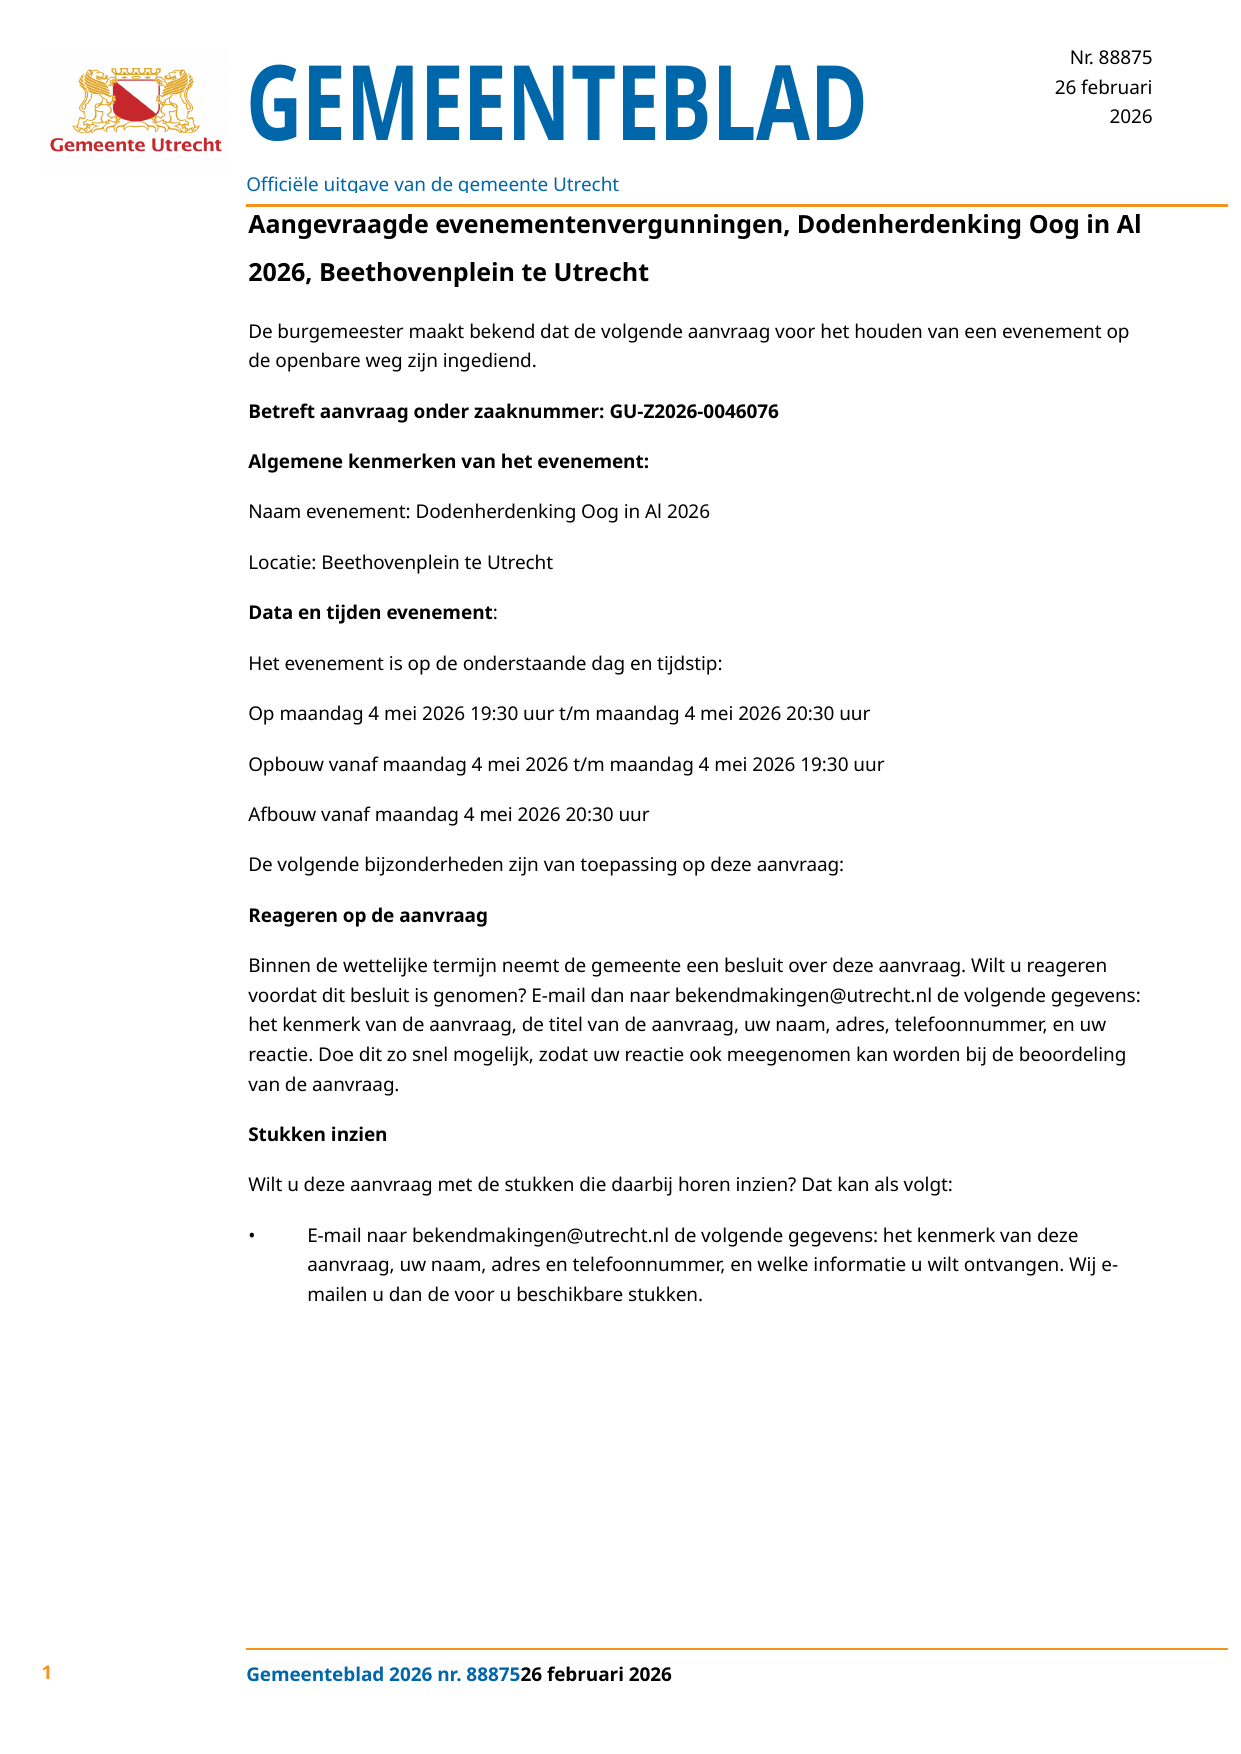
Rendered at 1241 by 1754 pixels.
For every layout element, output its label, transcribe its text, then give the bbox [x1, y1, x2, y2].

text Betreft aanvraag onder zaaknummer: GU-Z2026-0046076 [248, 398, 1152, 424]
text Algemene kenmerken van het evenement: [248, 448, 1152, 474]
list E-mail naar bekendmakingen@utrecht.nl de volgende gegevens: het kenmerk van deze aanvraag, uw naam, adres en telefoonnummer, en welke informatie u wilt ontvangen. Wij e-mailen u dan de voor u beschikbare stukken. [248, 1222, 1152, 1307]
text De volgende bijzonderheden zijn van toepassing op deze aanvraag: [248, 852, 1152, 877]
text Op maandag 4 mei 2026 19:30 uur t/m maandag 4 mei 2026 20:30 uur [248, 700, 1152, 726]
text Het evenement is op de onderstaande dag en tijdstip: [248, 650, 1152, 676]
picture [41, 47, 231, 172]
text Afbouw vanaf maandag 4 mei 2026 20:30 uur [248, 801, 1152, 827]
text Binnen de wettelijke termijn neemt de gemeente een besluit over deze aanvraag. Wilt u reageren voordat dit besluit is genomen? E-mail dan naar bekendmakingen@utrecht.nl de volgende gegevens: het kenmerk van de aanvraag, de titel van de aanvraag, uw naam, adres, telefoonnummer, en uw reactie. Doe dit zo snel mogelijk, zodat uw reactie ook meegenomen kan worden bij de beoordeling van de aanvraag. [248, 952, 1152, 1097]
text Data en tijden evenement: [248, 599, 1152, 625]
text Wilt u deze aanvraag met de stukken die daarbij horen inzien? Dat kan als volgt: [248, 1172, 1152, 1197]
text Aangevraagde evenementenvergunningen, Dodenherdenking Oog in Al 2026, Beethovenplein te Utrecht [248, 207, 1152, 288]
text Locatie: Beethovenplein te Utrecht [248, 549, 1152, 575]
text De burgemeester maakt bekend dat de volgende aanvraag voor het houden van een evenement op de openbare weg zijn ingediend. [248, 318, 1152, 373]
text Stukken inzien [248, 1121, 1152, 1147]
text Opbouw vanaf maandag 4 mei 2026 t/m maandag 4 mei 2026 19:30 uur [248, 751, 1152, 777]
text Naam evenement: Dodenherdenking Oog in Al 2026 [248, 499, 1152, 524]
text Reageren op de aanvraag [248, 902, 1152, 928]
